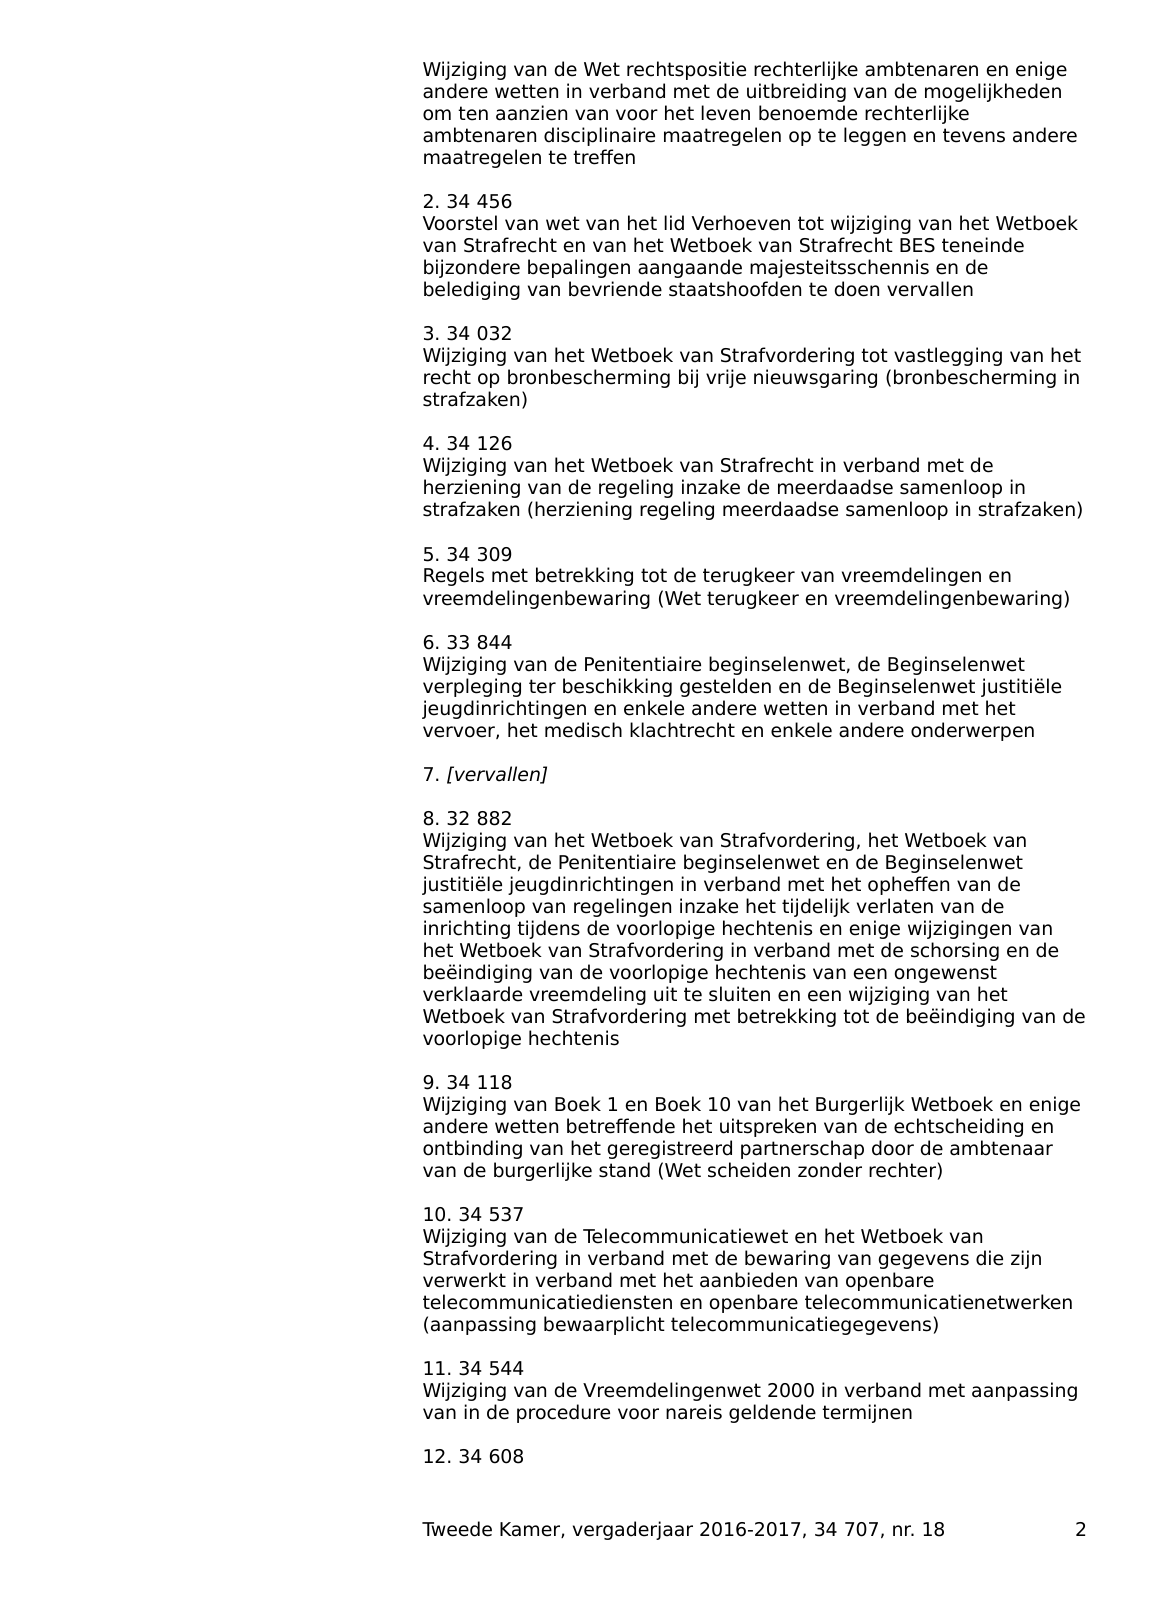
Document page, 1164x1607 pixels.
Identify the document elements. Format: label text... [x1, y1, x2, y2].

text Regels met betrekking tot de terugkeer van vreemdelingen en vreemdelingenbewaring (Wet terugkeer en vreemdelingenbewaring) [422, 565, 1087, 609]
text 11. 34 544 [422, 1358, 1087, 1380]
text Wijziging van het Wetboek van Strafvordering, het Wetboek van Strafrecht, de Penitentiaire beginselenwet en de Beginselenwet justitiële jeugdinrichtingen in verband met het opheffen van de samenloop van regelingen inzake het tijdelijk verlaten van de inrichting tijdens de voorlopige hechtenis en enige wijzigingen van het Wetboek van Strafvordering in verband met de schorsing en de beëindiging van de voorlopige hechtenis van een ongewenst verklaarde vreemdeling uit te sluiten en een wijziging van het Wetboek van Strafvordering met betrekking tot de beëindiging van de voorlopige hechtenis [422, 830, 1087, 1049]
text Wijziging van het Wetboek van Strafrecht in verband met de herziening van de regeling inzake de meerdaadse samenloop in strafzaken (herziening regeling meerdaadse samenloop in strafzaken) [422, 455, 1087, 521]
text 3. 34 032 [422, 323, 1087, 345]
text 12. 34 608 [422, 1446, 1087, 1468]
text Wijziging van het Wetboek van Strafvordering tot vastlegging van het recht op bronbescherming bij vrije nieuwsgaring (bronbescherming in strafzaken) [422, 345, 1087, 411]
text Wijziging van de Vreemdelingenwet 2000 in verband met aanpassing van in de procedure voor nareis geldende termijnen [422, 1380, 1087, 1424]
text 7. [vervallen] [422, 764, 1087, 786]
text 2. 34 456 [422, 191, 1087, 213]
text Voorstel van wet van het lid Verhoeven tot wijziging van het Wetboek van Strafrecht en van het Wetboek van Strafrecht BES teneinde bijzondere bepalingen aangaande majesteitsschennis en de belediging van bevriende staatshoofden te doen vervallen [422, 213, 1087, 301]
text 9. 34 118 [422, 1072, 1087, 1094]
text 4. 34 126 [422, 433, 1087, 455]
text Wijziging van de Telecommunicatiewet en het Wetboek van Strafvordering in verband met de bewaring van gegevens die zijn verwerkt in verband met het aanbieden van openbare telecommunicatiediensten en openbare telecommunicatienetwerken (aanpassing bewaarplicht telecommunicatiegegevens) [422, 1226, 1087, 1336]
text Wijziging van Boek 1 en Boek 10 van het Burgerlijk Wetboek en enige andere wetten betreffende het uitspreken van de echtscheiding en ontbinding van het geregistreerd partnerschap door de ambtenaar van de burgerlijke stand (Wet scheiden zonder rechter) [422, 1094, 1087, 1182]
text Wijziging van de Penitentiaire beginselenwet, de Beginselenwet verpleging ter beschikking gestelden en de Beginselenwet justitiële jeugdinrichtingen en enkele andere wetten in verband met het vervoer, het medisch klachtrecht en enkele andere onderwerpen [422, 653, 1087, 741]
text 10. 34 537 [422, 1204, 1087, 1226]
text 8. 32 882 [422, 808, 1087, 830]
text 6. 33 844 [422, 632, 1087, 653]
text 5. 34 309 [422, 543, 1087, 565]
text Wijziging van de Wet rechtspositie rechterlijke ambtenaren en enige andere wetten in verband met de uitbreiding van de mogelijkheden om ten aanzien van voor het leven benoemde rechterlijke ambtenaren disciplinaire maatregelen op te leggen en tevens andere maatregelen te treffen [422, 59, 1087, 169]
